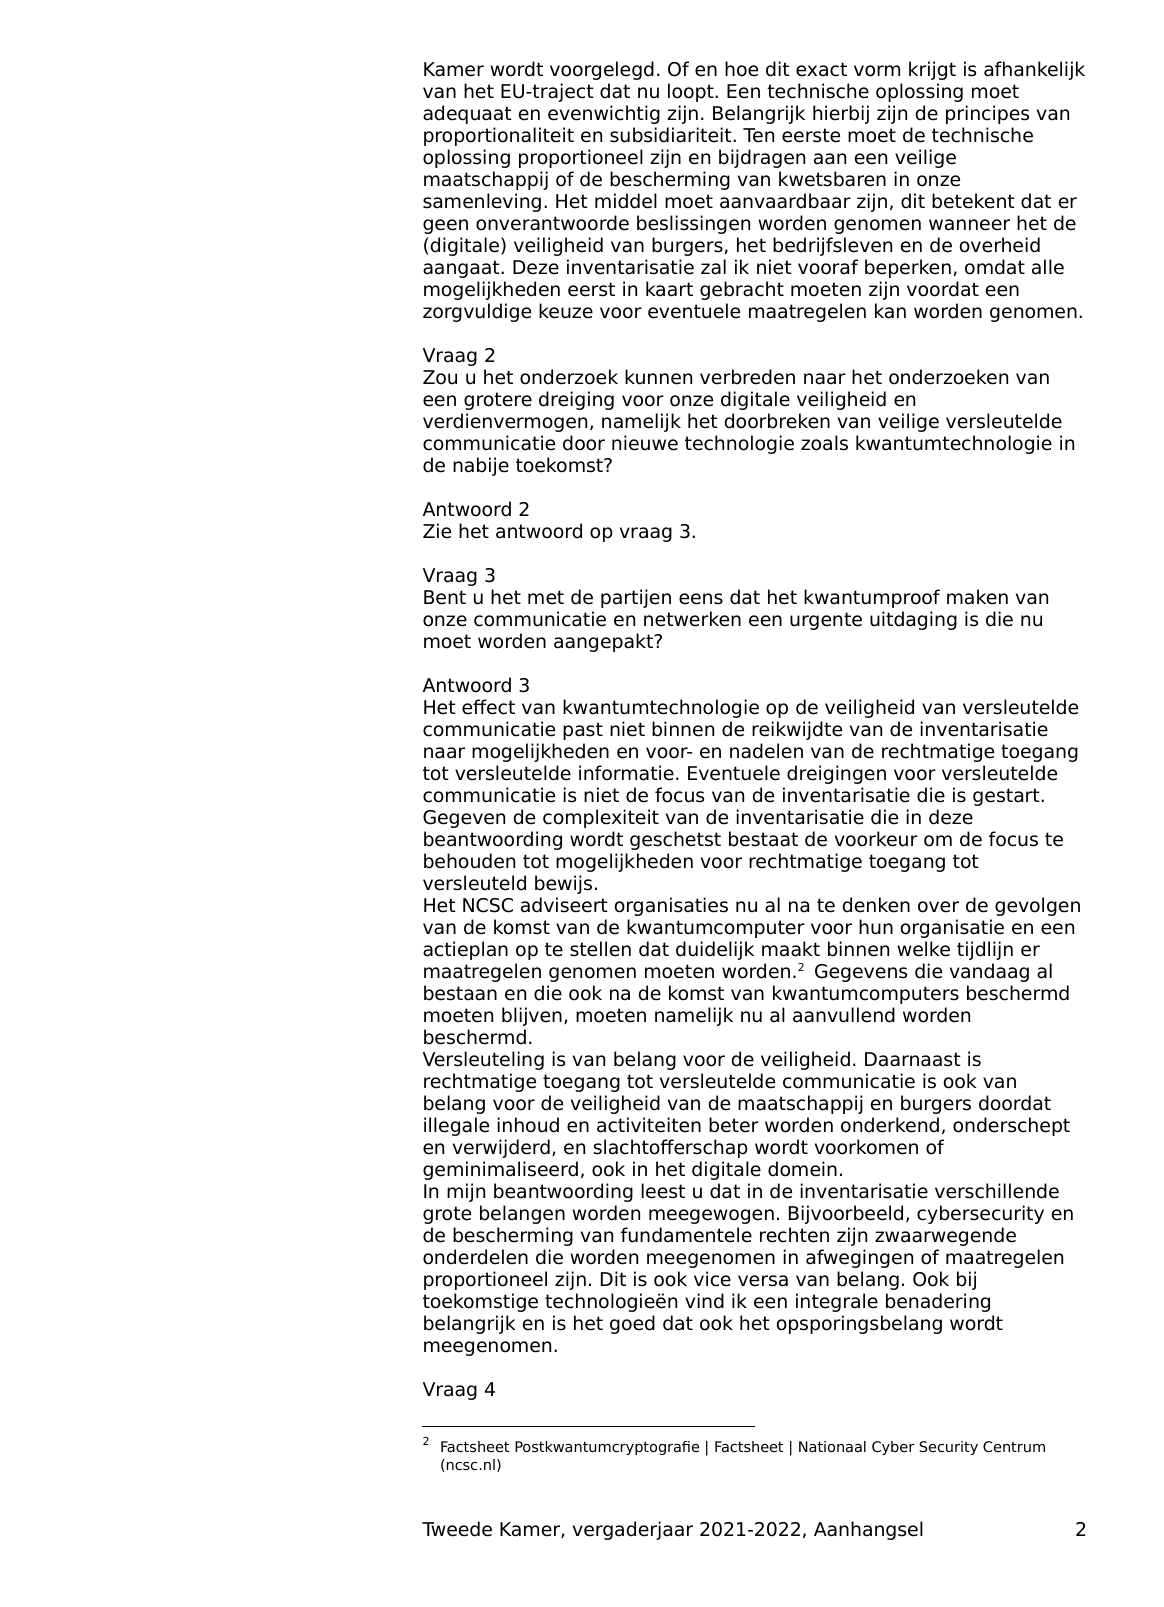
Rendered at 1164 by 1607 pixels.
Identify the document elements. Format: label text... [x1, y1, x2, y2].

text Versleuteling is van belang voor de veiligheid. Daarnaast is rechtmatige toegang tot versleutelde communicatie is ook van belang voor de veiligheid van de maatschappij en burgers doordat illegale inhoud en activiteiten beter worden onderkend, onderschept en verwijderd, en slachtofferschap wordt voorkomen of geminimaliseerd, ook in het digitale domein. [422, 1049, 1087, 1181]
text Vraag 2 [422, 345, 1087, 367]
text Vraag 3 [422, 565, 1087, 587]
text Factsheet Postkwantumcryptografie | Factsheet | Nationaal Cyber Security Centrum (ncsc.nl) [422, 1435, 1087, 1474]
text Vraag 4 [422, 1379, 1087, 1401]
text Zou u het onderzoek kunnen verbreden naar het onderzoeken van een grotere dreiging voor onze digitale veiligheid en verdienvermogen, namelijk het doorbreken van veilige versleutelde communicatie door nieuwe technologie zoals kwantumtechnologie in de nabije toekomst? [422, 367, 1087, 477]
text Antwoord 3 [422, 675, 1087, 697]
text Zie het antwoord op vraag 3. [422, 521, 1087, 543]
text Kamer wordt voorgelegd. Of en hoe dit exact vorm krijgt is afhankelijk van het EU-traject dat nu loopt. Een technische oplossing moet adequaat en evenwichtig zijn. Belangrijk hierbij zijn de principes van proportionaliteit en subsidiariteit. Ten eerste moet de technische oplossing proportioneel zijn en bijdragen aan een veilige maatschappij of de bescherming van kwetsbaren in onze samenleving. Het middel moet aanvaardbaar zijn, dit betekent dat er geen onverantwoorde beslissingen worden genomen wanneer het de (digitale) veiligheid van burgers, het bedrijfsleven en de overheid aangaat. Deze inventarisatie zal ik niet vooraf beperken, omdat alle mogelijkheden eerst in kaart gebracht moeten zijn voordat een zorgvuldige keuze voor eventuele maatregelen kan worden genomen. [422, 59, 1087, 323]
text Het effect van kwantumtechnologie op de veiligheid van versleutelde communicatie past niet binnen de reikwijdte van de inventarisatie naar mogelijkheden en voor- en nadelen van de rechtmatige toegang tot versleutelde informatie. Eventuele dreigingen voor versleutelde communicatie is niet de focus van de inventarisatie die is gestart. Gegeven de complexiteit van de inventarisatie die in deze beantwoording wordt geschetst bestaat de voorkeur om de focus te behouden tot mogelijkheden voor rechtmatige toegang tot versleuteld bewijs. [422, 697, 1087, 895]
text Het NCSC adviseert organisaties nu al na te denken over de gevolgen van de komst van de kwantumcomputer voor hun organisatie en een actieplan op te stellen dat duidelijk maakt binnen welke tijdlijn er maatregelen genomen moeten worden. Gegevens die vandaag al bestaan en die ook na de komst van kwantumcomputers beschermd moeten blijven, moeten namelijk nu al aanvullend worden beschermd. [422, 895, 1087, 1049]
text In mijn beantwoording leest u dat in de inventarisatie verschillende grote belangen worden meegewogen. Bijvoorbeeld, cybersecurity en de bescherming van fundamentele rechten zijn zwaarwegende onderdelen die worden meegenomen in afwegingen of maatregelen proportioneel zijn. Dit is ook vice versa van belang. Ook bij toekomstige technologieën vind ik een integrale benadering belangrijk en is het goed dat ook het opsporingsbelang wordt meegenomen. [422, 1181, 1087, 1357]
text Bent u het met de partijen eens dat het kwantumproof maken van onze communicatie en netwerken een urgente uitdaging is die nu moet worden aangepakt? [422, 587, 1087, 653]
text Antwoord 2 [422, 499, 1087, 521]
